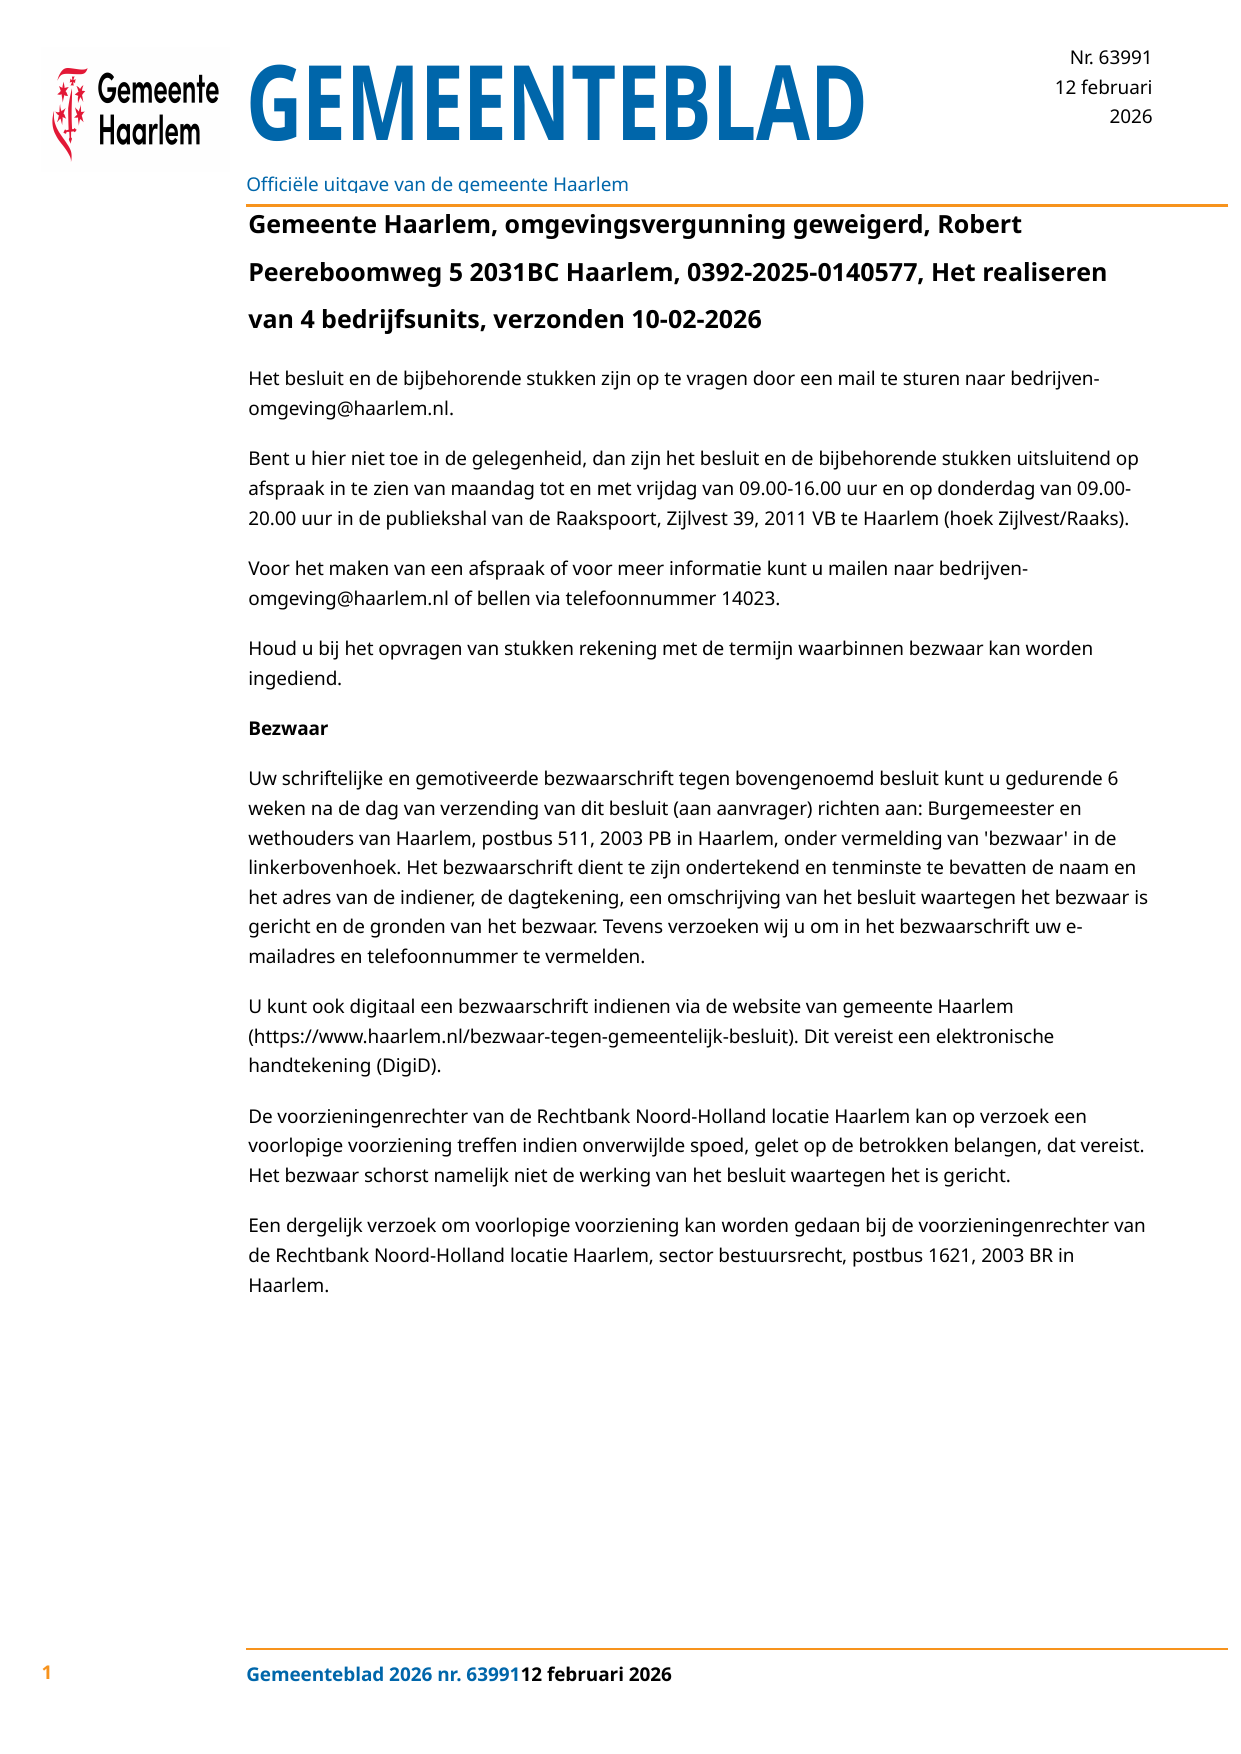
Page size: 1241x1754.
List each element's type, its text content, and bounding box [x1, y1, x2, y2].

text Gemeente Haarlem, omgevingsvergunning geweigerd, Robert Peereboomweg 5 2031BC Haarlem, 0392-2025-0140577, Het realiseren van 4 bedrijfsunits, verzonden 10-02-2026 [248, 207, 1152, 336]
text Uw schriftelijke en gemotiveerde bezwaarschrift tegen bovengenoemd besluit kunt u gedurende 6 weken na de dag van verzending van dit besluit (aan aanvrager) richten aan: Burgemeester en wethouders van Haarlem, postbus 511, 2003 PB in Haarlem, onder vermelding van 'bezwaar' in de linkerbovenhoek. Het bezwaarschrift dient te zijn ondertekend en tenminste te bevatten de naam en het adres van de indiener, de dagtekening, een omschrijving van het besluit waartegen het bezwaar is gericht en de gronden van het bezwaar. Tevens verzoeken wij u om in het bezwaarschrift uw e-mailadres en telefoonnummer te vermelden. [248, 766, 1152, 969]
text Voor het maken van een afspraak of voor meer informatie kunt u mailen naar bedrijven-omgeving@haarlem.nl of bellen via telefoonnummer 14023. [248, 555, 1152, 610]
text Bezwaar [248, 715, 1152, 741]
text Het besluit en de bijbehorende stukken zijn op te vragen door een mail te sturen naar bedrijven-omgeving@haarlem.nl. [248, 366, 1152, 421]
text Een dergelijk verzoek om voorlopige voorziening kan worden gedaan bij de voorzieningenrechter van de Rechtbank Noord-Holland locatie Haarlem, sector bestuursrecht, postbus 1621, 2003 BR in Haarlem. [248, 1213, 1152, 1297]
text Houd u bij het opvragen van stukken rekening met de termijn waarbinnen bezwaar kan worden ingediend. [248, 635, 1152, 690]
text Bent u hier niet toe in de gelegenheid, dan zijn het besluit en de bijbehorende stukken uitsluitend op afspraak in te zien van maandag tot en met vrijdag van 09.00-16.00 uur en op donderdag van 09.00-20.00 uur in de publiekshal van de Raakspoort, Zijlvest 39, 2011 VB te Haarlem (hoek Zijlvest/Raaks). [248, 446, 1152, 530]
text U kunt ook digitaal een bezwaarschrift indienen via de website van gemeente Haarlem (https://www.haarlem.nl/bezwaar-tegen-gemeentelijk-besluit). Dit vereist een elektronische handtekening (DigiD). [248, 993, 1152, 1078]
text De voorzieningenrechter van de Rechtbank Noord-Holland locatie Haarlem kan op verzoek een voorlopige voorziening treffen indien onverwijlde spoed, gelet op de betrokken belangen, dat vereist. Het bezwaar schorst namelijk niet de werking van het besluit waartegen het is gericht. [248, 1103, 1152, 1188]
picture [41, 47, 231, 172]
